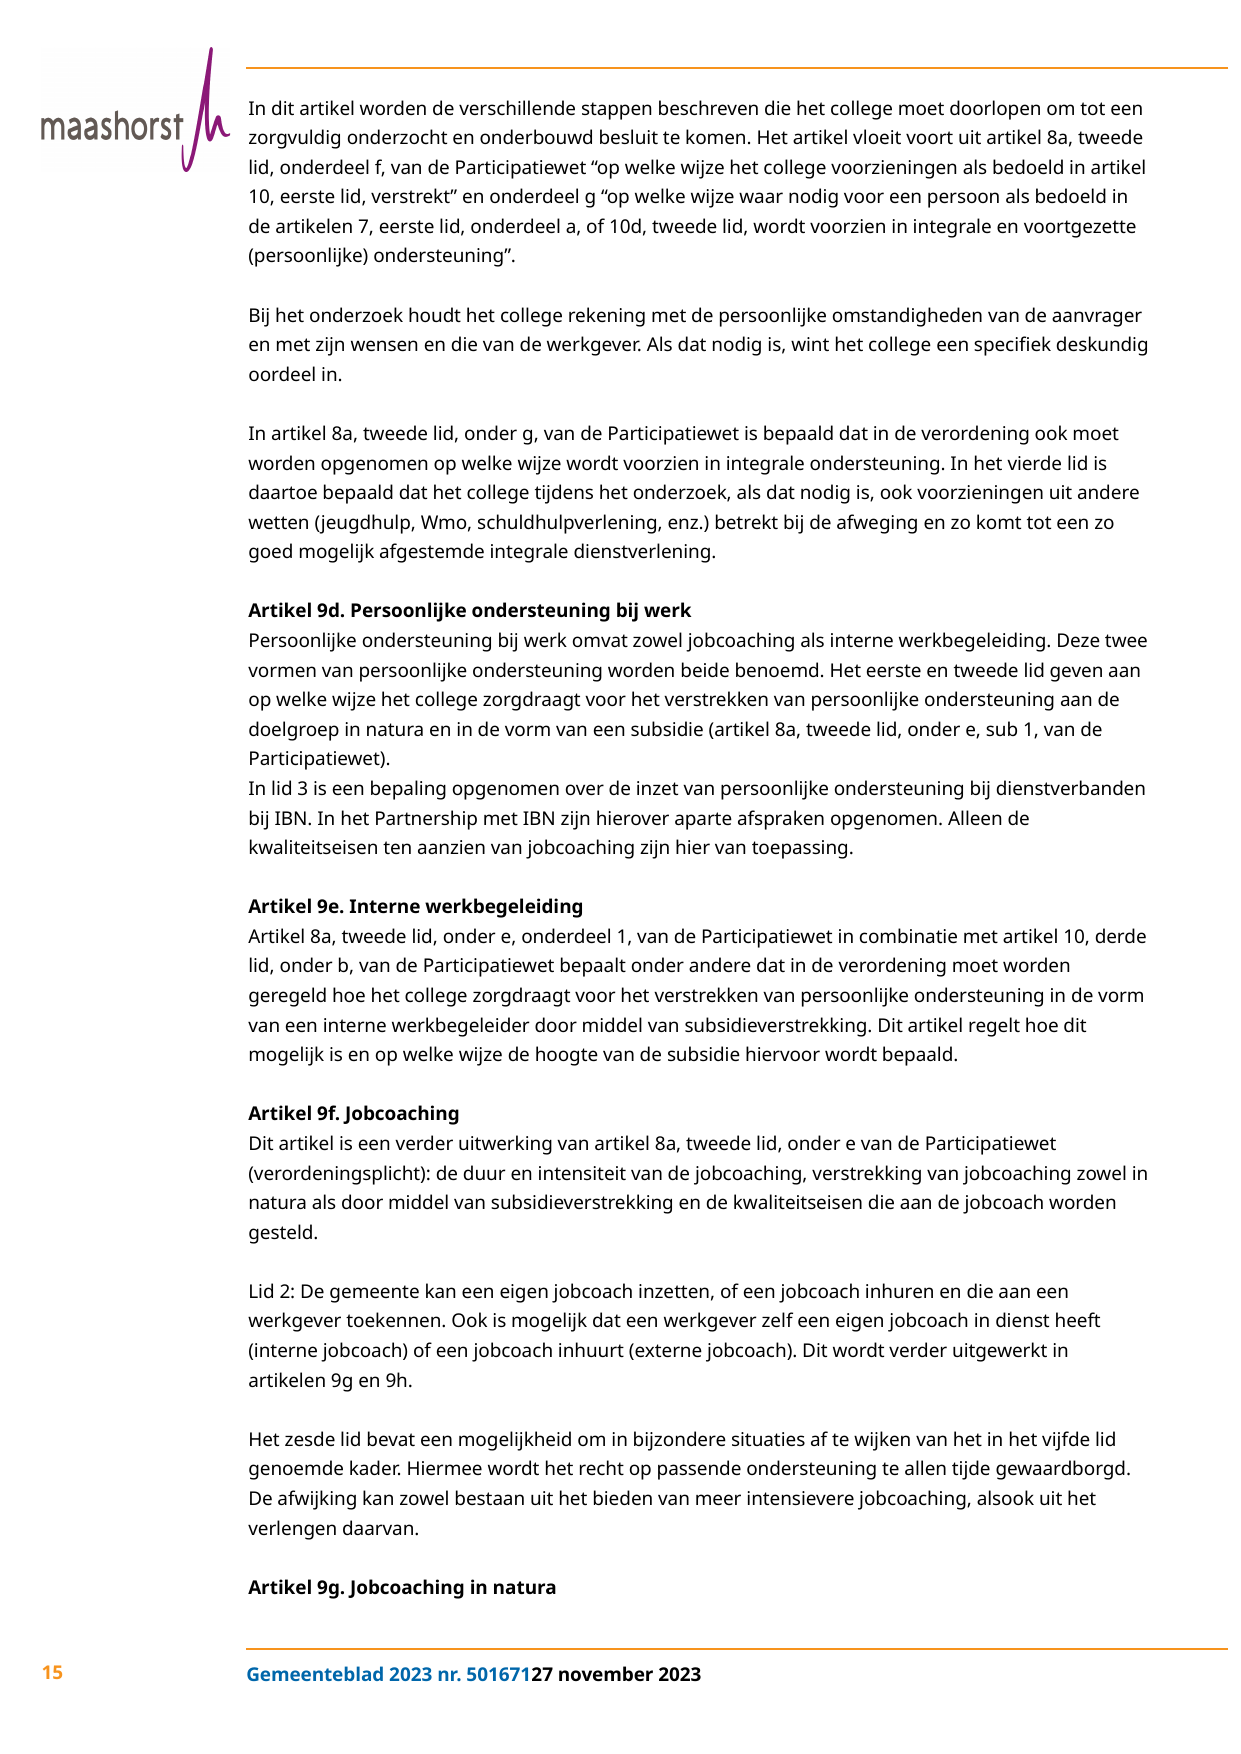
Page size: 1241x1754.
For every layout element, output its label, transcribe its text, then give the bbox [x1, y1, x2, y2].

text Artikel 9g. Jobcoaching in natura [248, 1574, 1152, 1600]
text Het zesde lid bevat een mogelijkheid om in bijzondere situaties af te wijken van het in het vijfde lid genoemde kader. Hiermee wordt het recht op passende ondersteuning te allen tijde gewaardborgd. De afwijking kan zowel bestaan uit het bieden van meer intensievere jobcoaching, alsook uit het verlengen daarvan. [248, 1426, 1152, 1541]
text In artikel 8a, tweede lid, onder g, van de Participatiewet is bepaald dat in de verordening ook moet worden opgenomen op welke wijze wordt voorzien in integrale ondersteuning. In het vierde lid is daartoe bepaald dat het college tijdens het onderzoek, als dat nodig is, ook voorzieningen uit andere wetten (jeugdhulp, Wmo, schuldhulpverlening, enz.) betrekt bij de afweging en zo komt tot een zo goed mogelijk afgestemde integrale dienstverlening. [248, 420, 1152, 564]
text Persoonlijke ondersteuning bij werk omvat zowel jobcoaching als interne werkbegeleiding. Deze twee vormen van persoonlijke ondersteuning worden beide benoemd. Het eerste en tweede lid geven aan op welke wijze het college zorgdraagt voor het verstrekken van persoonlijke ondersteuning aan de doelgroep in natura en in de vorm van een subsidie (artikel 8a, tweede lid, onder e, sub 1, van de Participatiewet). [248, 627, 1152, 771]
text Artikel 9f. Jobcoaching [248, 1101, 1152, 1126]
text In lid 3 is een bepaling opgenomen over de inzet van persoonlijke ondersteuning bij dienstverbanden bij IBN. In het Partnership met IBN zijn hierover aparte afspraken opgenomen. Alleen de kwaliteitseisen ten aanzien van jobcoaching zijn hier van toepassing. [248, 775, 1152, 860]
text Bij het onderzoek houdt het college rekening met de persoonlijke omstandigheden van de aanvrager en met zijn wensen en die van de werkgever. Als dat nodig is, wint het college een specifiek deskundig oordeel in. [248, 302, 1152, 387]
text Artikel 9d. Persoonlijke ondersteuning bij werk [248, 598, 1152, 623]
text Artikel 9e. Interne werkbegeleiding [248, 893, 1152, 919]
text Lid 2: De gemeente kan een eigen jobcoach inzetten, of een jobcoach inhuren en die aan een werkgever toekennen. Ook is mogelijk dat een werkgever zelf een eigen jobcoach in dienst heeft (interne jobcoach) of een jobcoach inhuurt (externe jobcoach). Dit wordt verder uitgewerkt in artikelen 9g en 9h. [248, 1278, 1152, 1393]
text Artikel 8a, tweede lid, onder e, onderdeel 1, van de Participatiewet in combinatie met artikel 10, derde lid, onder b, van de Participatiewet bepaalt onder andere dat in de verordening moet worden geregeld hoe het college zorgdraagt voor het verstrekken van persoonlijke ondersteuning in de vorm van een interne werkbegeleider door middel van subsidieverstrekking. Dit artikel regelt hoe dit mogelijk is en op welke wijze de hoogte van de subsidie hiervoor wordt bepaald. [248, 923, 1152, 1067]
text Dit artikel is een verder uitwerking van artikel 8a, tweede lid, onder e van de Participatiewet (verordeningsplicht): de duur en intensiteit van de jobcoaching, verstrekking van jobcoaching zowel in natura als door middel van subsidieverstrekking en de kwaliteitseisen die aan de jobcoach worden gesteld. [248, 1130, 1152, 1245]
text In dit artikel worden de verschillende stappen beschreven die het college moet doorlopen om tot een zorgvuldig onderzocht en onderbouwd besluit te komen. Het artikel vloeit voort uit artikel 8a, tweede lid, onderdeel f, van de Participatiewet “op welke wijze het college voorzieningen als bedoeld in artikel 10, eerste lid, verstrekt” en onderdeel g “op welke wijze waar nodig voor een persoon als bedoeld in de artikelen 7, eerste lid, onderdeel a, of 10d, tweede lid, wordt voorzien in integrale en voortgezette (persoonlijke) ondersteuning”. [248, 95, 1152, 268]
picture [41, 47, 231, 172]
